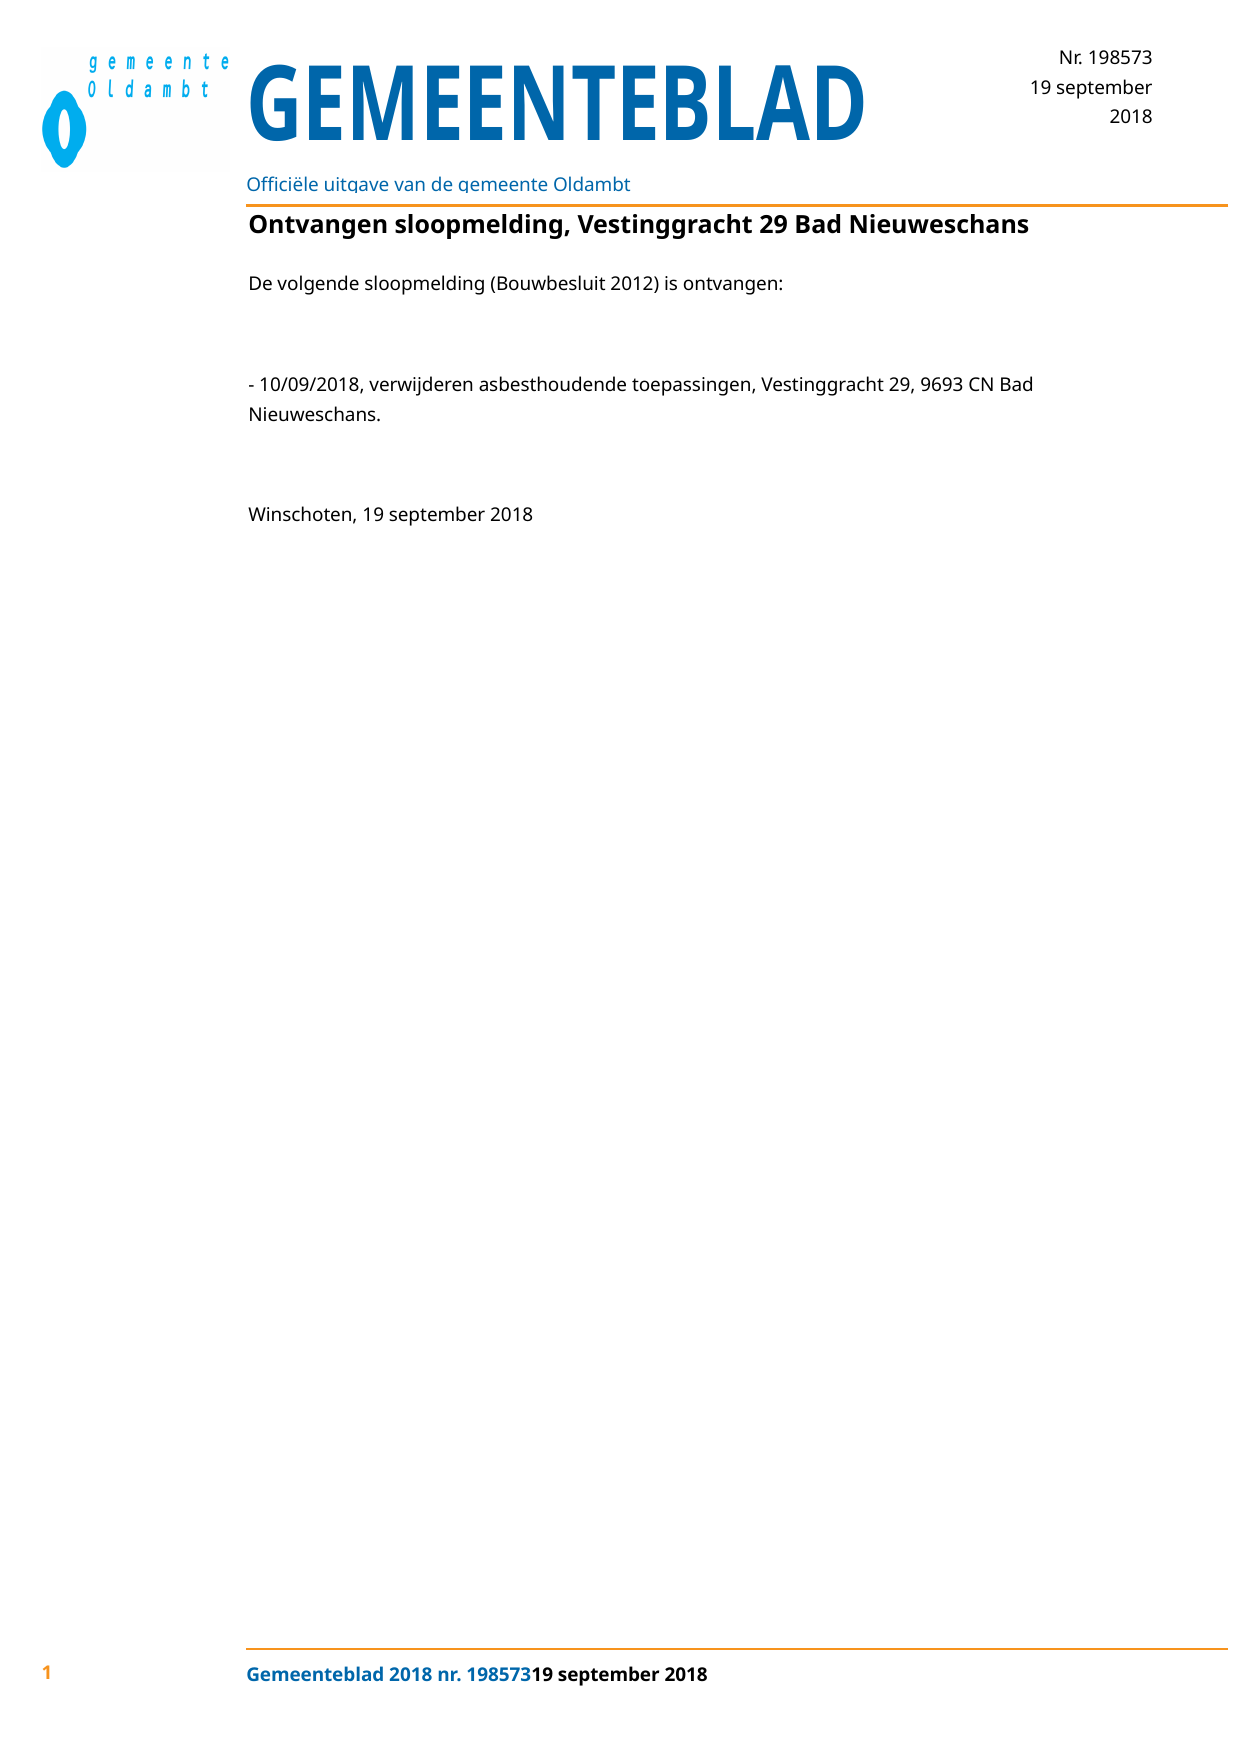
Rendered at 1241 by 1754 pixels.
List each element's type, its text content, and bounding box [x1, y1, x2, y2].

text De volgende sloopmelding (Bouwbesluit 2012) is ontvangen: [248, 270, 1152, 296]
text Winschoten, 19 september 2018 [248, 502, 1152, 527]
text Ontvangen sloopmelding, Vestinggracht 29 Bad Nieuweschans [248, 207, 1152, 241]
picture [41, 47, 231, 172]
text - 10/09/2018, verwijderen asbesthoudende toepassingen, Vestinggracht 29, 9693 CN Bad Nieuweschans. [248, 371, 1152, 426]
